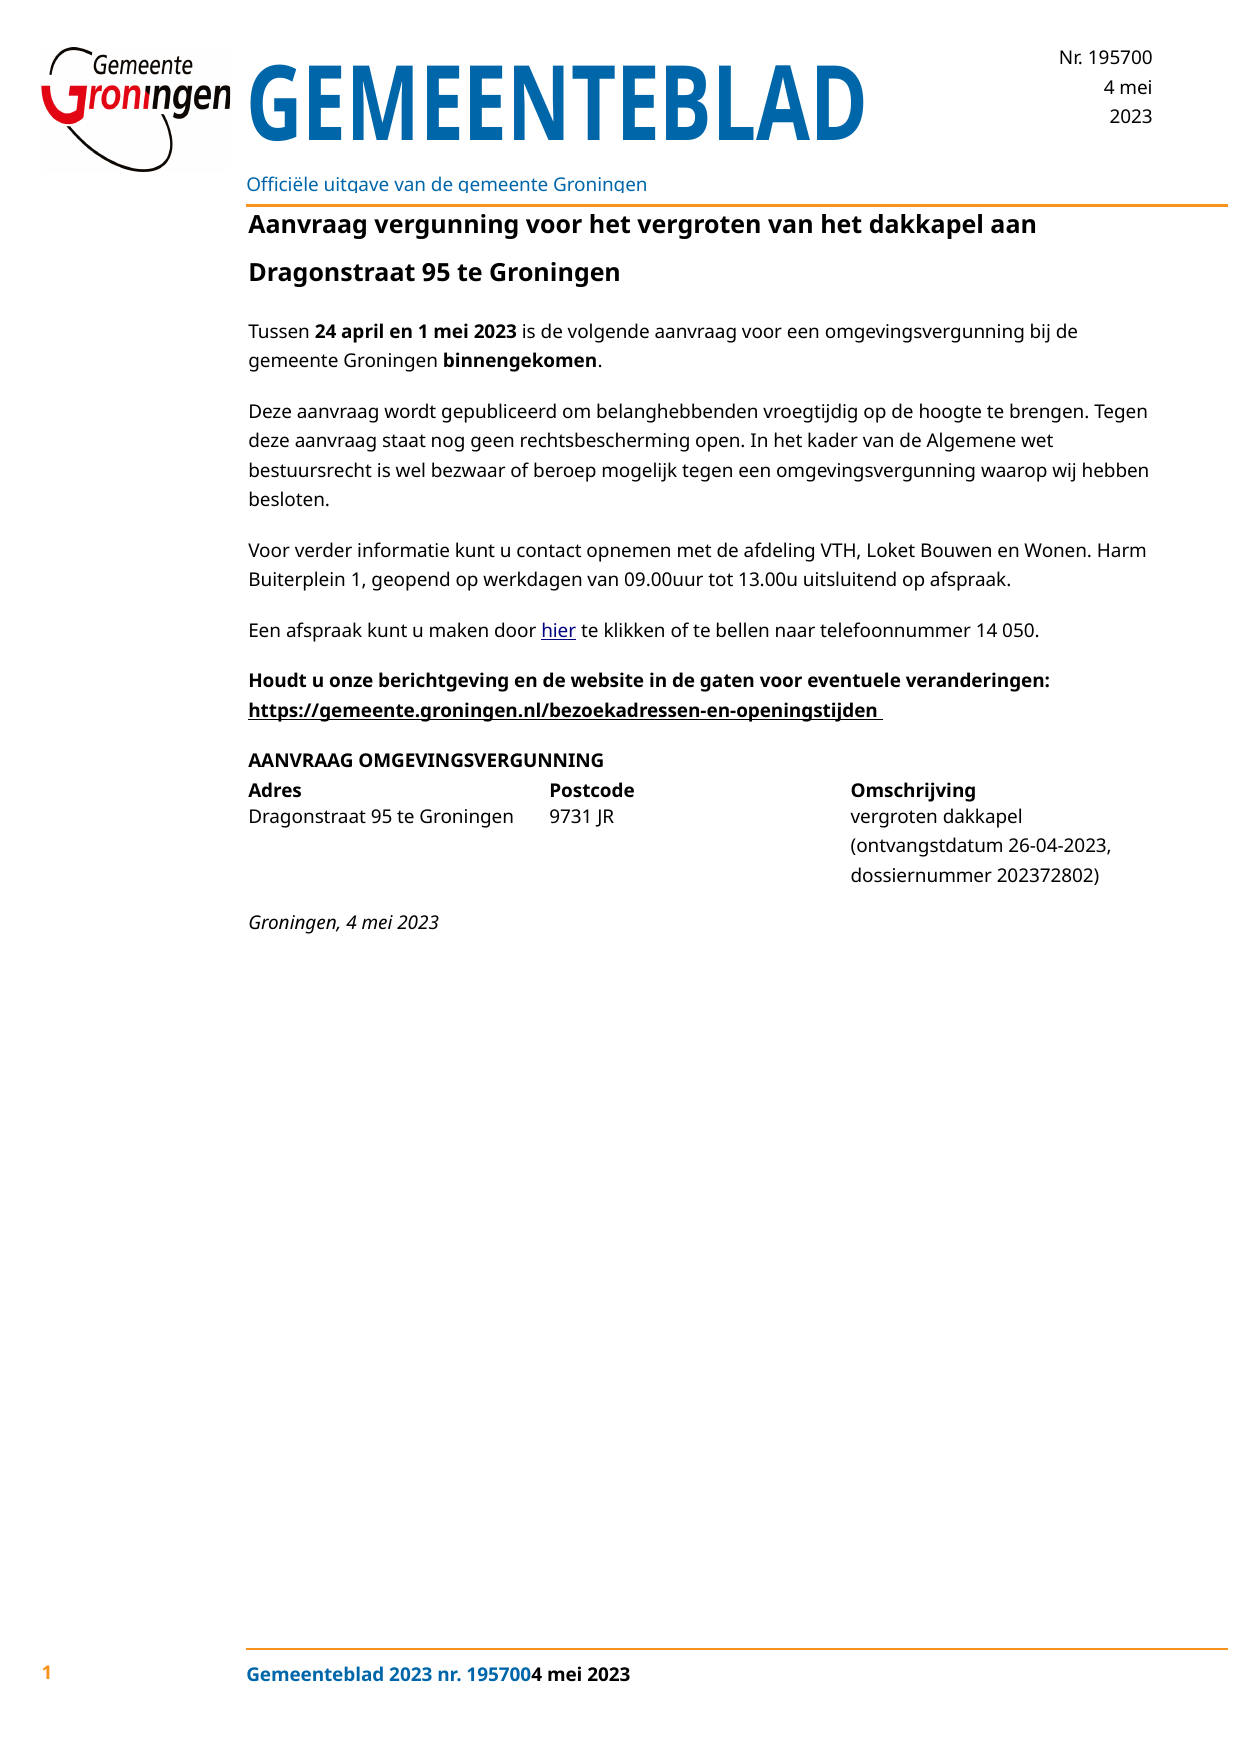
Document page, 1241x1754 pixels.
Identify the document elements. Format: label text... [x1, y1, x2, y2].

picture [41, 47, 231, 172]
text Tussen 24 april en 1 mei 2023 is de volgende aanvraag voor een omgevingsvergunning bij de gemeente Groningen binnengekomen. [248, 318, 1152, 373]
table_cell Dragonstraat 95 te Groningen [248, 803, 549, 888]
text Groningen, 4 mei 2023 [248, 909, 1152, 935]
text AANVRAAG OMGEVINGSVERGUNNING [248, 747, 1152, 773]
table_cell vergroten dakkapel (ontvangstdatum 26-04-2023, dossiernummer 202372802) [850, 803, 1152, 888]
table_header Postcode [549, 777, 850, 803]
text Een afspraak kunt u maken door hier te klikken of te bellen naar telefoonnummer 14 050. [248, 617, 1152, 643]
table_cell 9731 JR [549, 803, 850, 888]
text Houdt u onze berichtgeving en de website in de gaten voor eventuele veranderingen: https://gemeente.groningen.nl/bezoekadressen-en-openingstijden [248, 667, 1152, 723]
text Voor verder informatie kunt u contact opnemen met de afdeling VTH, Loket Bouwen en Wonen. Harm Buiterplein 1, geopend op werkdagen van 09.00uur tot 13.00u uitsluitend op afspraak. [248, 537, 1152, 592]
table_header Omschrijving [850, 777, 1152, 803]
text Aanvraag vergunning voor het vergroten van het dakkapel aan Dragonstraat 95 te Groningen [248, 207, 1152, 288]
table_header Adres [248, 777, 549, 803]
text Deze aanvraag wordt gepubliceerd om belanghebbenden vroegtijdig op de hoogte te brengen. Tegen deze aanvraag staat nog geen rechtsbescherming open. In het kader van de Algemene wet bestuursrecht is wel bezwaar of beroep mogelijk tegen een omgevingsvergunning waarop wij hebben besloten. [248, 398, 1152, 512]
